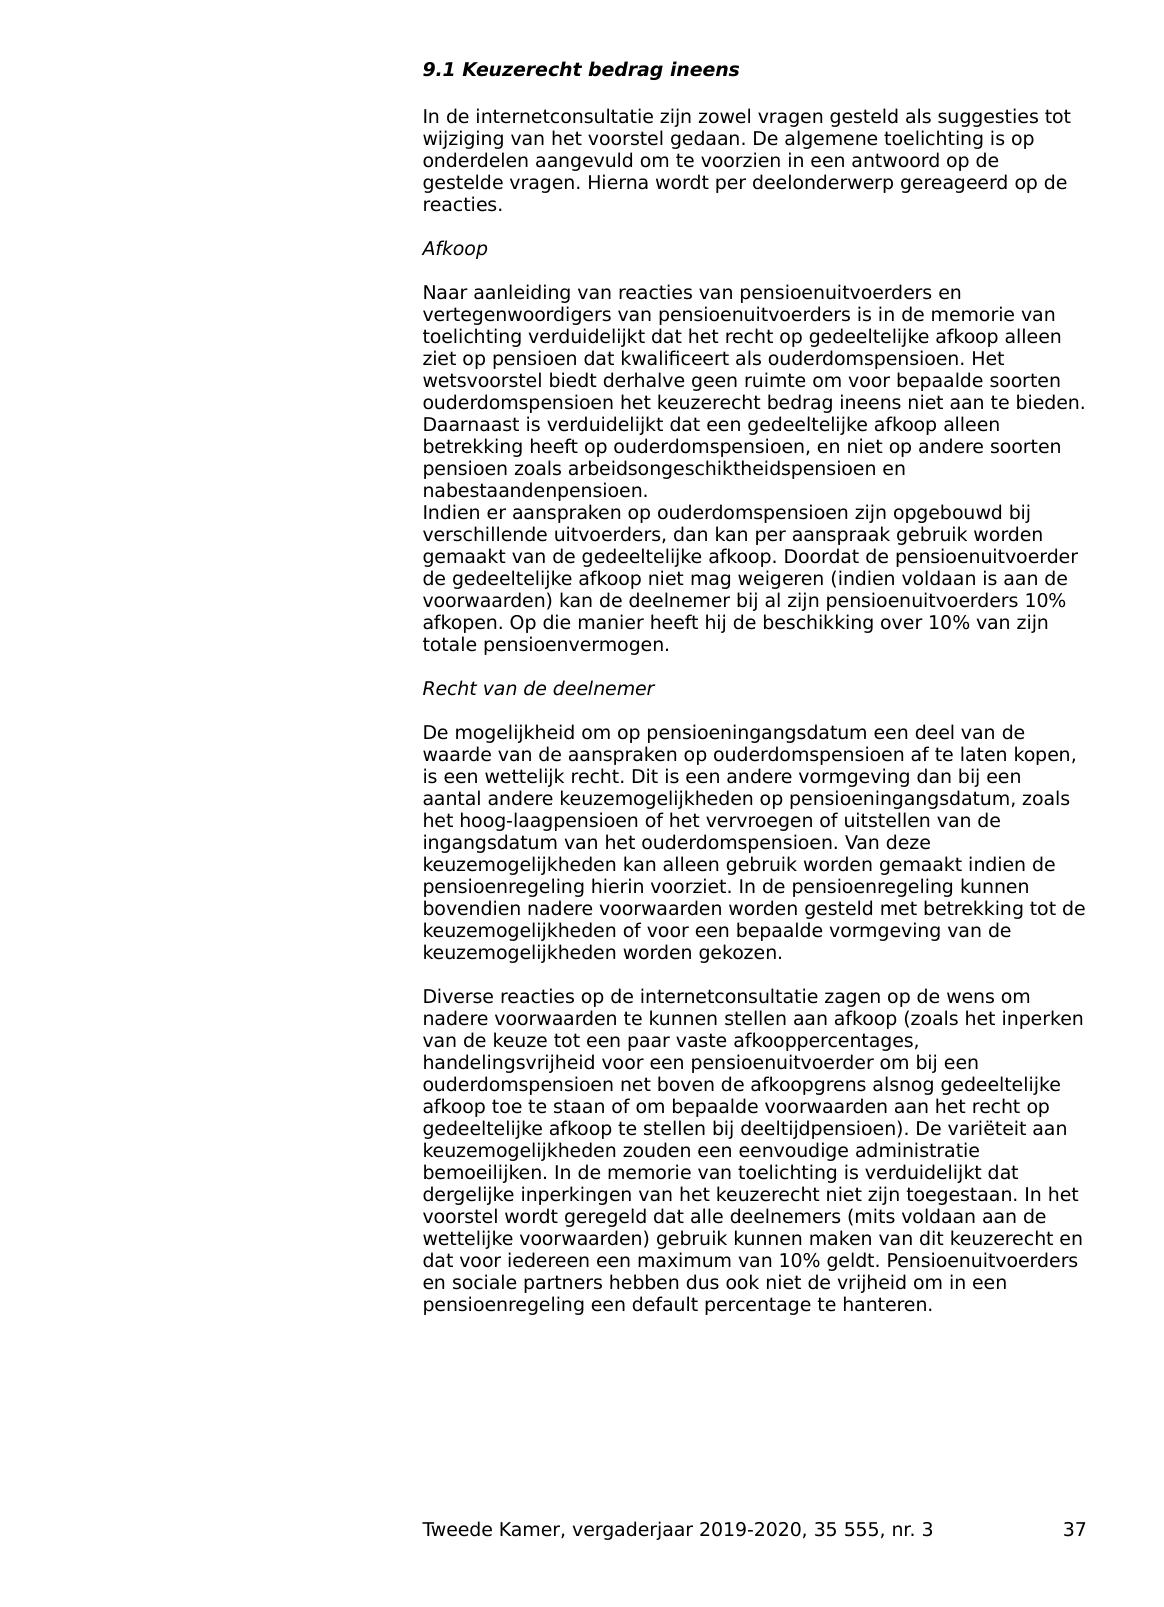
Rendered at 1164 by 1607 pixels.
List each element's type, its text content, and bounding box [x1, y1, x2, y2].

subtitle 9.1 Keuzerecht bedrag ineens [422, 59, 1087, 81]
subtitle Afkoop [422, 238, 1087, 260]
text In de internetconsultatie zijn zowel vragen gesteld als suggesties tot wijziging van het voorstel gedaan. De algemene toelichting is op onderdelen aangevuld om te voorzien in een antwoord op de gestelde vragen. Hierna wordt per deelonderwerp gereageerd op de reacties. [422, 106, 1087, 216]
text Indien er aanspraken op ouderdomspensioen zijn opgebouwd bij verschillende uitvoerders, dan kan per aanspraak gebruik worden gemaakt van de gedeeltelijke afkoop. Doordat de pensioenuitvoerder de gedeeltelijke afkoop niet mag weigeren (indien voldaan is aan de voorwaarden) kan de deelnemer bij al zijn pensioenuitvoerders 10% afkopen. Op die manier heeft hij de beschikking over 10% van zijn totale pensioenvermogen. [422, 502, 1087, 656]
text De mogelijkheid om op pensioeningangsdatum een deel van de waarde van de aanspraken op ouderdomspensioen af te laten kopen, is een wettelijk recht. Dit is een andere vormgeving dan bij een aantal andere keuzemogelijkheden op pensioeningangsdatum, zoals het hoog-laagpensioen of het vervroegen of uitstellen van de ingangsdatum van het ouderdomspensioen. Van deze keuzemogelijkheden kan alleen gebruik worden gemaakt indien de pensioenregeling hierin voorziet. In de pensioenregeling kunnen bovendien nadere voorwaarden worden gesteld met betrekking tot de keuzemogelijkheden of voor een bepaalde vormgeving van de keuzemogelijkheden worden gekozen. [422, 722, 1087, 964]
text Naar aanleiding van reacties van pensioenuitvoerders en vertegenwoordigers van pensioenuitvoerders is in de memorie van toelichting verduidelijkt dat het recht op gedeeltelijke afkoop alleen ziet op pensioen dat kwalificeert als ouderdomspensioen. Het wetsvoorstel biedt derhalve geen ruimte om voor bepaalde soorten ouderdomspensioen het keuzerecht bedrag ineens niet aan te bieden. Daarnaast is verduidelijkt dat een gedeeltelijke afkoop alleen betrekking heeft op ouderdomspensioen, en niet op andere soorten pensioen zoals arbeidsongeschiktheidspensioen en nabestaandenpensioen. [422, 282, 1087, 502]
text Diverse reacties op de internetconsultatie zagen op de wens om nadere voorwaarden te kunnen stellen aan afkoop (zoals het inperken van de keuze tot een paar vaste afkooppercentages, handelingsvrijheid voor een pensioenuitvoerder om bij een ouderdomspensioen net boven de afkoopgrens alsnog gedeeltelijke afkoop toe te staan of om bepaalde voorwaarden aan het recht op gedeeltelijke afkoop te stellen bij deeltijdpensioen). De variëteit aan keuzemogelijkheden zouden een eenvoudige administratie bemoeilijken. In de memorie van toelichting is verduidelijkt dat dergelijke inperkingen van het keuzerecht niet zijn toegestaan. In het voorstel wordt geregeld dat alle deelnemers (mits voldaan aan de wettelijke voorwaarden) gebruik kunnen maken van dit keuzerecht en dat voor iedereen een maximum van 10% geldt. Pensioenuitvoerders en sociale partners hebben dus ook niet de vrijheid om in een pensioenregeling een default percentage te hanteren. [422, 986, 1087, 1316]
subtitle Recht van de deelnemer [422, 678, 1087, 700]
